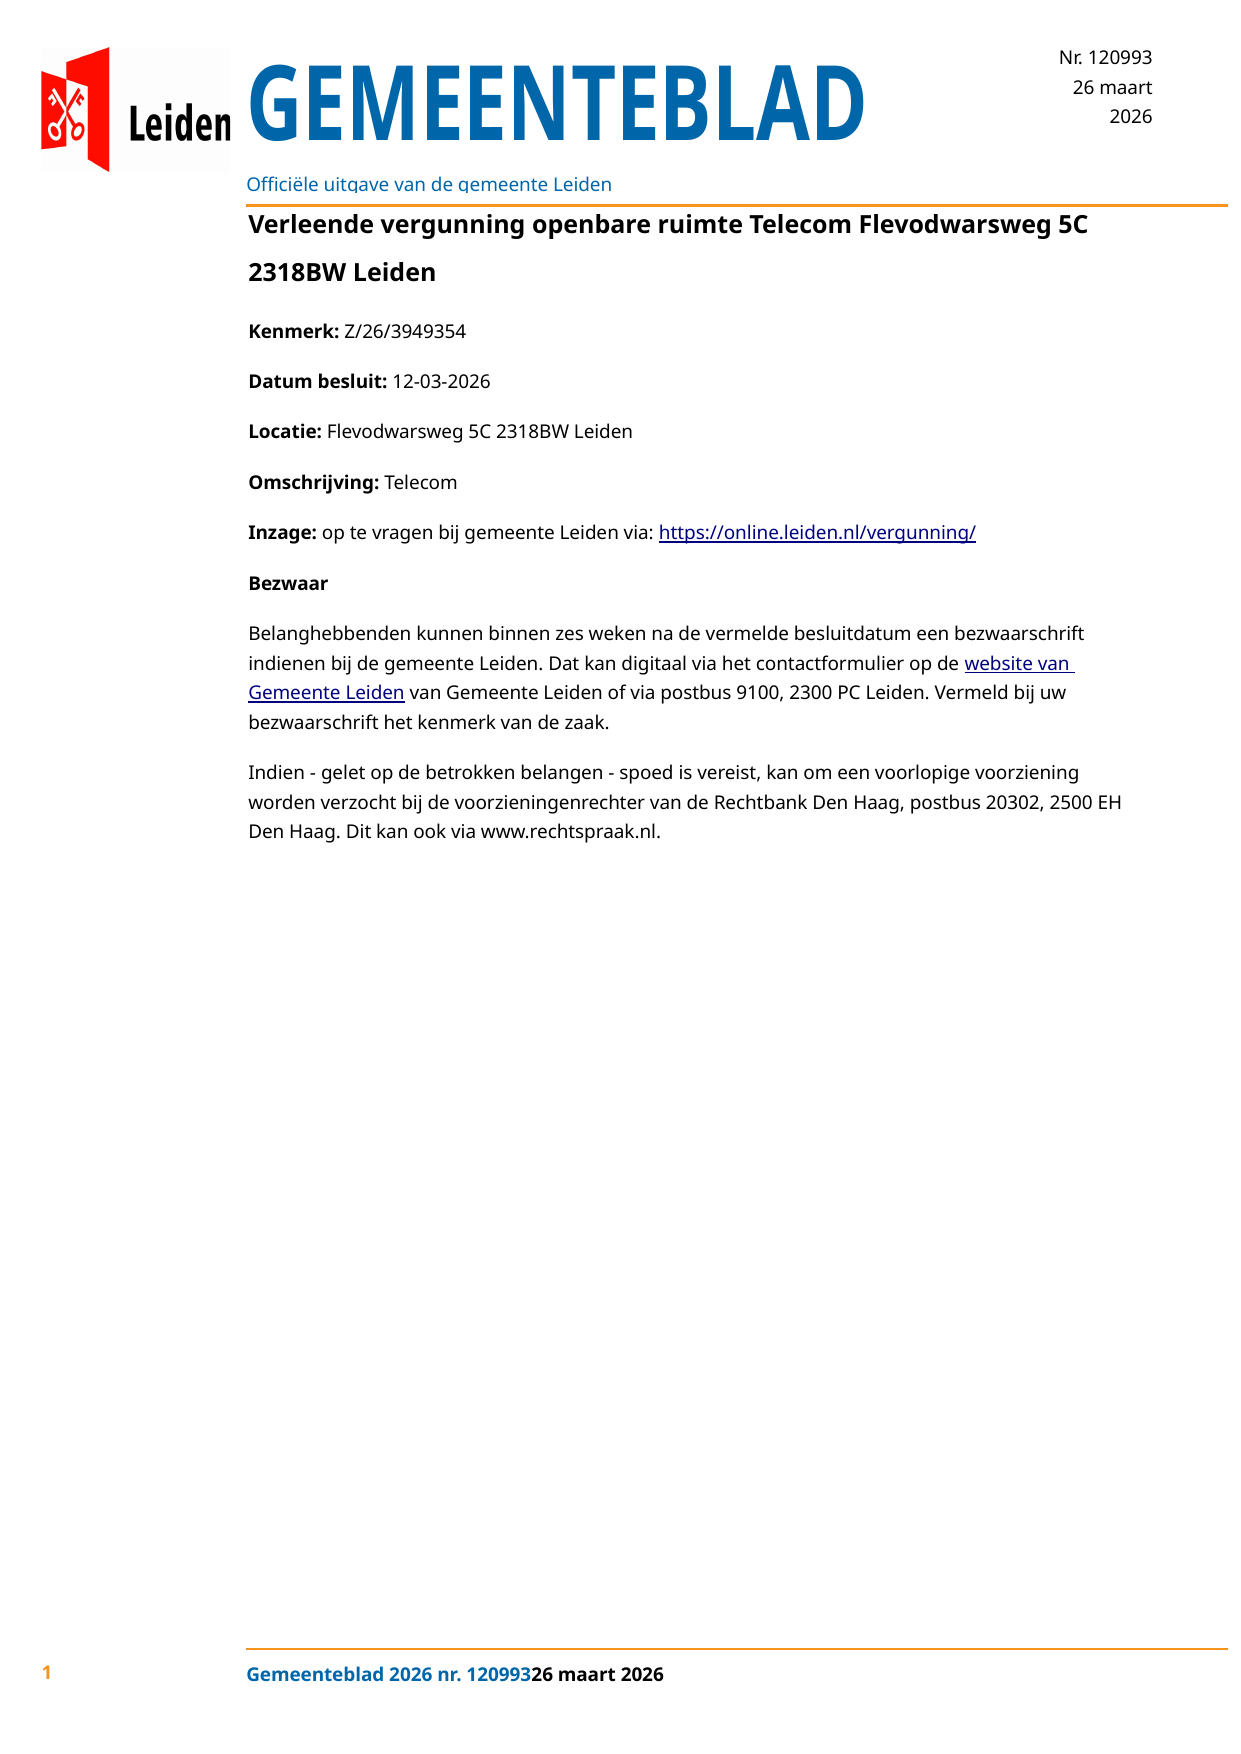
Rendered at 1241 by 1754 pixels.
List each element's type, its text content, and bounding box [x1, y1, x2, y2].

text Belanghebbenden kunnen binnen zes weken na de vermelde besluitdatum een bezwaarschrift indienen bij de gemeente Leiden. Dat kan digitaal via het contactformulier op de website van Gemeente Leiden van Gemeente Leiden of via postbus 9100, 2300 PC Leiden. Vermeld bij uw bezwaarschrift het kenmerk van de zaak. [248, 620, 1152, 735]
text Inzage: op te vragen bij gemeente Leiden via: https://online.leiden.nl/vergunning/ [248, 519, 1152, 545]
text Verleende vergunning openbare ruimte Telecom Flevodwarsweg 5C 2318BW Leiden [248, 207, 1152, 288]
text Kenmerk: Z/26/3949354 [248, 318, 1152, 344]
text Omschrijving: Telecom [248, 469, 1152, 495]
text Indien - gelet op de betrokken belangen - spoed is vereist, kan om een voorlopige voorziening worden verzocht bij de voorzieningenrechter van de Rechtbank Den Haag, postbus 20302, 2500 EH Den Haag. Dit kan ook via www.rechtspraak.nl. [248, 759, 1152, 844]
picture [41, 47, 231, 172]
text Datum besluit: 12-03-2026 [248, 368, 1152, 394]
text Locatie: Flevodwarsweg 5C 2318BW Leiden [248, 419, 1152, 444]
text Bezwaar [248, 570, 1152, 596]
